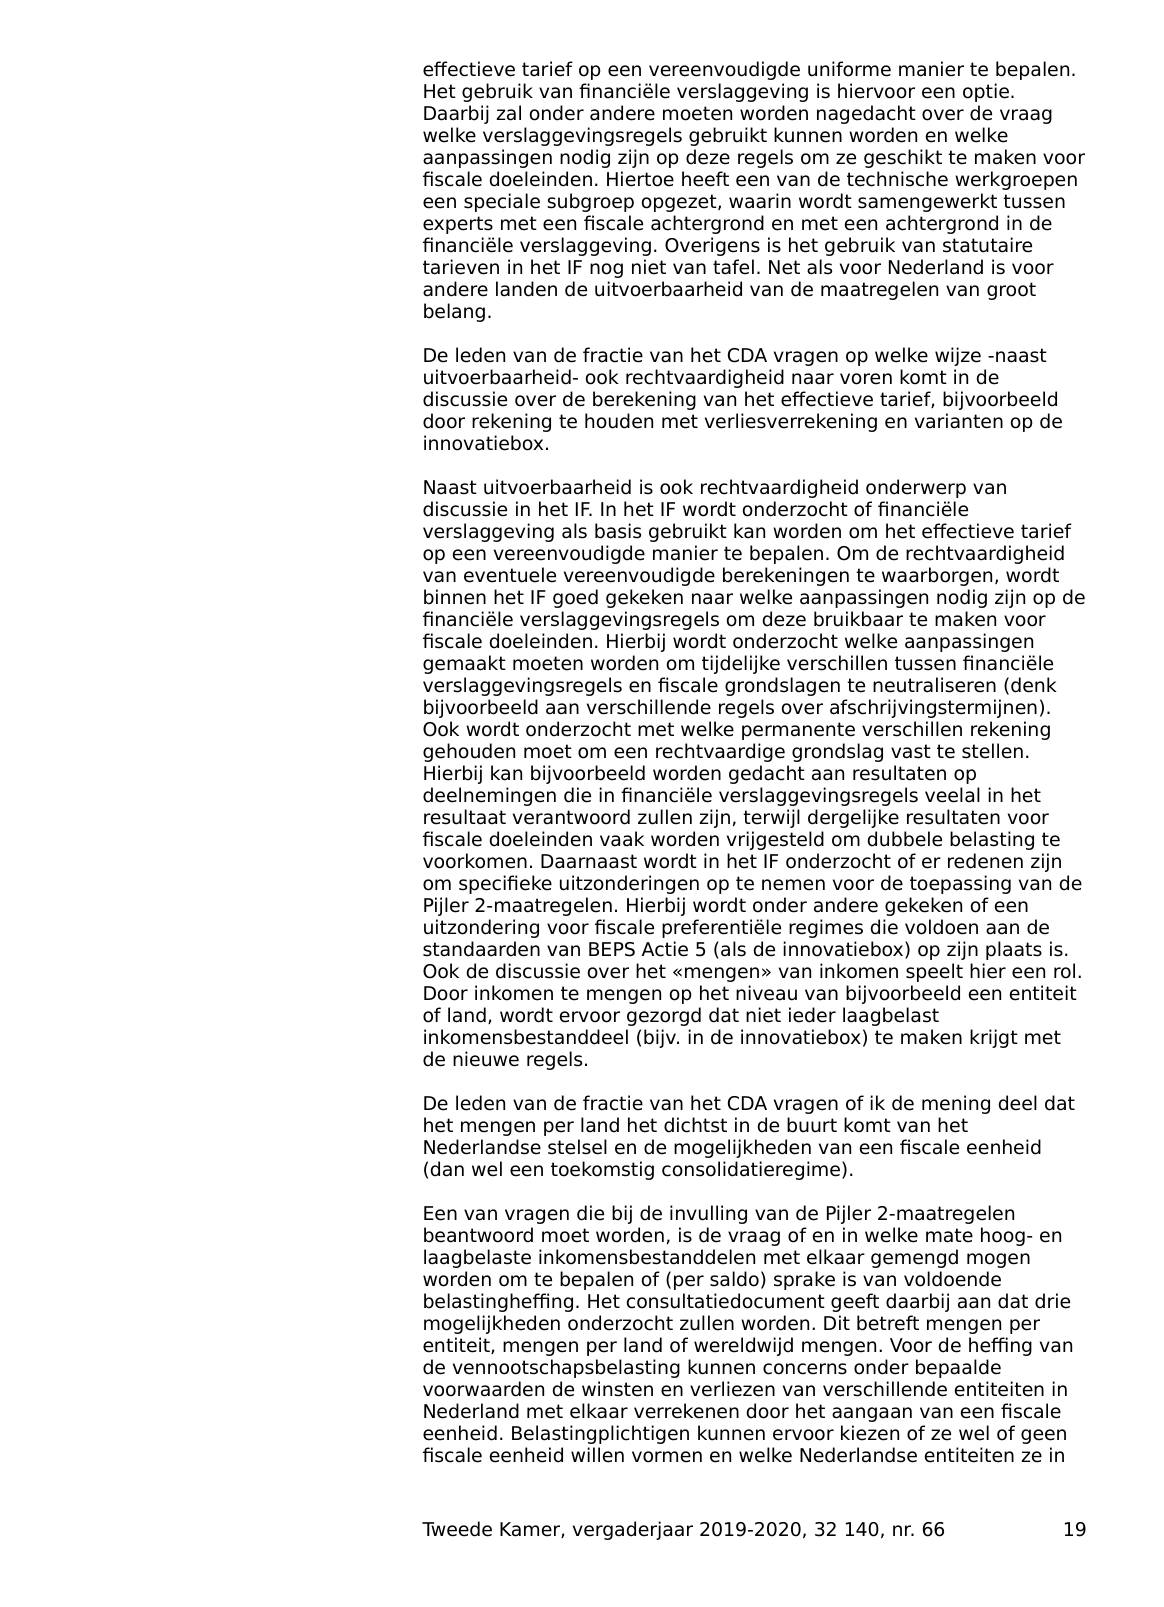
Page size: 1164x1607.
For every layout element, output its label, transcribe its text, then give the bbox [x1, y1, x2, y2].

text Een van vragen die bij de invulling van de Pijler 2-maatregelen beantwoord moet worden, is de vraag of en in welke mate hoog- en laagbelaste inkomensbestanddelen met elkaar gemengd mogen worden om te bepalen of (per saldo) sprake is van voldoende belastingheffing. Het consultatiedocument geeft daarbij aan dat drie mogelijkheden onderzocht zullen worden. Dit betreft mengen per entiteit, mengen per land of wereldwijd mengen. Voor de heffing van de vennootschapsbelasting kunnen concerns onder bepaalde voorwaarden de winsten en verliezen van verschillende entiteiten in Nederland met elkaar verrekenen door het aangaan van een fiscale eenheid. Belastingplichtigen kunnen ervoor kiezen of ze wel of geen fiscale eenheid willen vormen en welke Nederlandse entiteiten ze in [422, 1203, 1087, 1467]
text De leden van de fractie van het CDA vragen op welke wijze -naast uitvoerbaarheid- ook rechtvaardigheid naar voren komt in de discussie over de berekening van het effectieve tarief, bijvoorbeeld door rekening te houden met verliesverrekening en varianten op de innovatiebox. [422, 345, 1087, 455]
text Naast uitvoerbaarheid is ook rechtvaardigheid onderwerp van discussie in het IF. In het IF wordt onderzocht of financiële verslaggeving als basis gebruikt kan worden om het effectieve tarief op een vereenvoudigde manier te bepalen. Om de rechtvaardigheid van eventuele vereenvoudigde berekeningen te waarborgen, wordt binnen het IF goed gekeken naar welke aanpassingen nodig zijn op de financiële verslaggevingsregels om deze bruikbaar te maken voor fiscale doeleinden. Hierbij wordt onderzocht welke aanpassingen gemaakt moeten worden om tijdelijke verschillen tussen financiële verslaggevingsregels en fiscale grondslagen te neutraliseren (denk bijvoorbeeld aan verschillende regels over afschrijvingstermijnen). Ook wordt onderzocht met welke permanente verschillen rekening gehouden moet om een rechtvaardige grondslag vast te stellen. Hierbij kan bijvoorbeeld worden gedacht aan resultaten op deelnemingen die in financiële verslaggevingsregels veelal in het resultaat verantwoord zullen zijn, terwijl dergelijke resultaten voor fiscale doeleinden vaak worden vrijgesteld om dubbele belasting te voorkomen. Daarnaast wordt in het IF onderzocht of er redenen zijn om specifieke uitzonderingen op te nemen voor de toepassing van de Pijler 2-maatregelen. Hierbij wordt onder andere gekeken of een uitzondering voor fiscale preferentiële regimes die voldoen aan de standaarden van BEPS Actie 5 (als de innovatiebox) op zijn plaats is. Ook de discussie over het «mengen» van inkomen speelt hier een rol. Door inkomen te mengen op het niveau van bijvoorbeeld een entiteit of land, wordt ervoor gezorgd dat niet ieder laagbelast inkomensbestanddeel (bijv. in de innovatiebox) te maken krijgt met de nieuwe regels. [422, 477, 1087, 1071]
text De leden van de fractie van het CDA vragen of ik de mening deel dat het mengen per land het dichtst in de buurt komt van het Nederlandse stelsel en de mogelijkheden van een fiscale eenheid (dan wel een toekomstig consolidatieregime). [422, 1093, 1087, 1181]
text effectieve tarief op een vereenvoudigde uniforme manier te bepalen. Het gebruik van financiële verslaggeving is hiervoor een optie. Daarbij zal onder andere moeten worden nagedacht over de vraag welke verslaggevingsregels gebruikt kunnen worden en welke aanpassingen nodig zijn op deze regels om ze geschikt te maken voor fiscale doeleinden. Hiertoe heeft een van de technische werkgroepen een speciale subgroep opgezet, waarin wordt samengewerkt tussen experts met een fiscale achtergrond en met een achtergrond in de financiële verslaggeving. Overigens is het gebruik van statutaire tarieven in het IF nog niet van tafel. Net als voor Nederland is voor andere landen de uitvoerbaarheid van de maatregelen van groot belang. [422, 59, 1087, 323]
